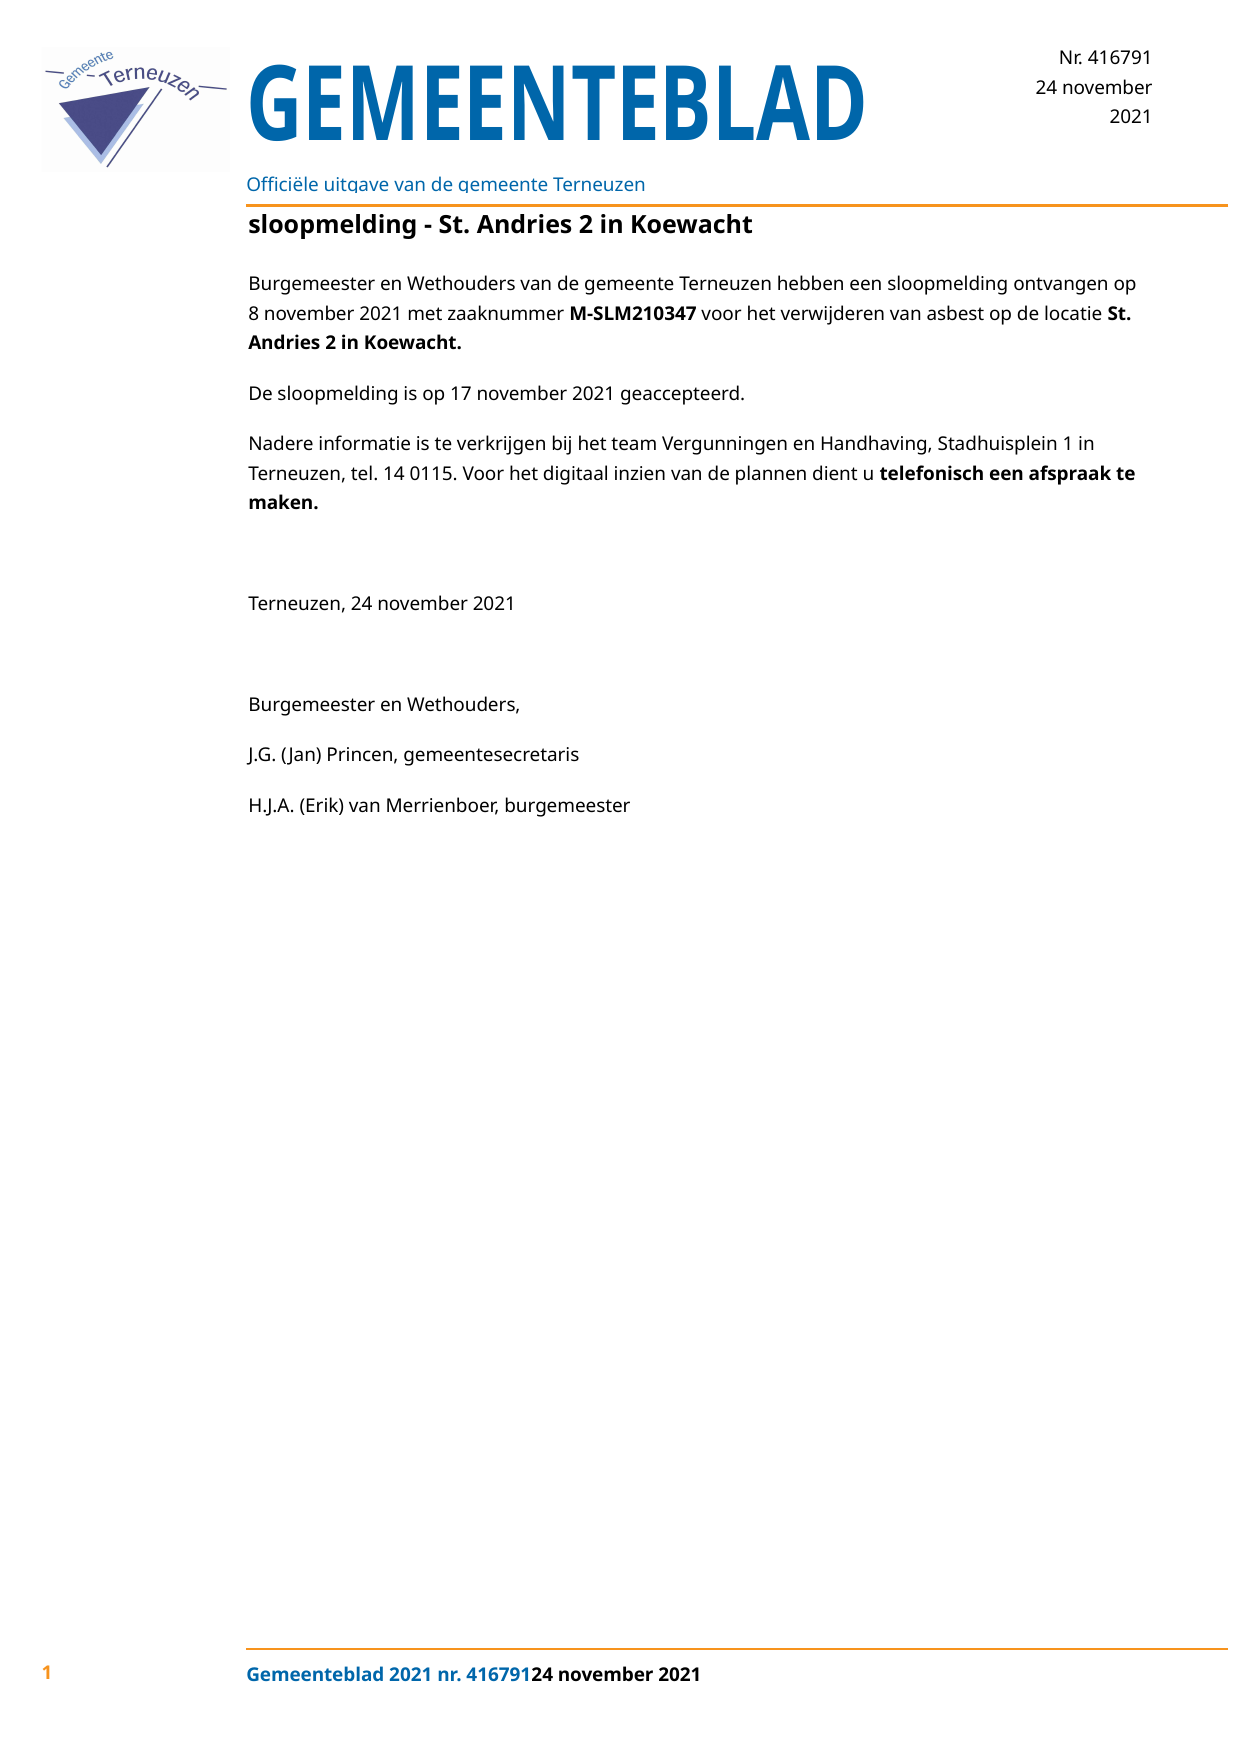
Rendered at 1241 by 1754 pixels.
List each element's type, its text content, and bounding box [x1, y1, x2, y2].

picture [41, 47, 231, 172]
text Terneuzen, 24 november 2021 [248, 590, 1152, 616]
text sloopmelding - St. Andries 2 in Koewacht [248, 207, 1152, 241]
text J.G. (Jan) Princen, gemeentesecretaris [248, 742, 1152, 767]
text Burgemeester en Wethouders, [248, 691, 1152, 717]
text De sloopmelding is op 17 november 2021 geaccepteerd. [248, 380, 1152, 406]
text H.J.A. (Erik) van Merrienboer, burgemeester [248, 792, 1152, 818]
text Burgemeester en Wethouders van de gemeente Terneuzen hebben een sloopmelding ontvangen op 8 november 2021 met zaaknummer M-SLM210347 voor het verwijderen van asbest op de locatie St. Andries 2 in Koewacht. [248, 270, 1152, 355]
text Nadere informatie is te verkrijgen bij het team Vergunningen en Handhaving, Stadhuisplein 1 in Terneuzen, tel. 14 0115. Voor het digitaal inzien van de plannen dient u telefonisch een afspraak te maken. [248, 430, 1152, 515]
